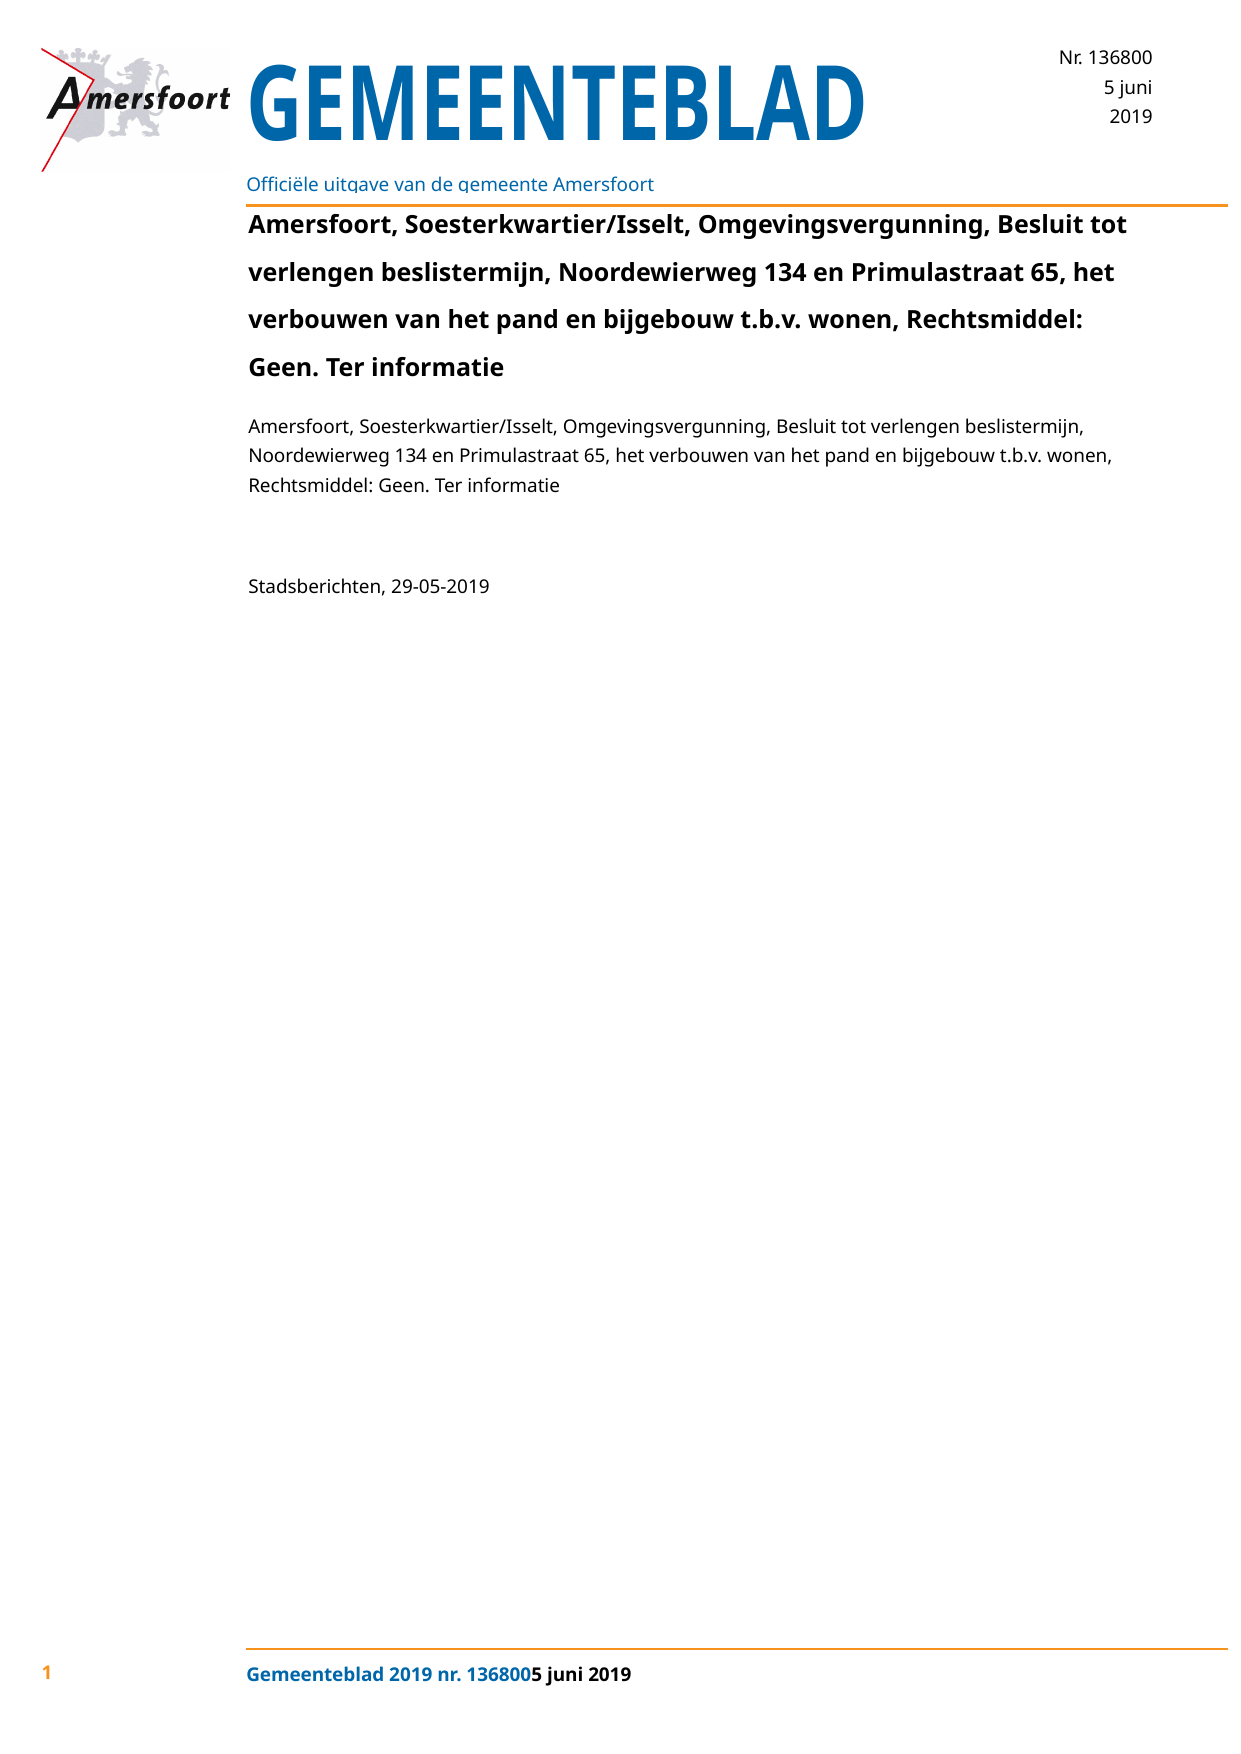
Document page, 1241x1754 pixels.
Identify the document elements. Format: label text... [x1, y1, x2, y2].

text Amersfoort, Soesterkwartier/Isselt, Omgevingsvergunning, Besluit tot verlengen beslistermijn, Noordewierweg 134 en Primulastraat 65, het verbouwen van het pand en bijgebouw t.b.v. wonen, Rechtsmiddel: Geen. Ter informatie [248, 207, 1152, 384]
text Stadsberichten, 29-05-2019 [248, 573, 1152, 599]
text Amersfoort, Soesterkwartier/Isselt, Omgevingsvergunning, Besluit tot verlengen beslistermijn, Noordewierweg 134 en Primulastraat 65, het verbouwen van het pand en bijgebouw t.b.v. wonen, Rechtsmiddel: Geen. Ter informatie [248, 413, 1152, 498]
picture [41, 47, 231, 172]
